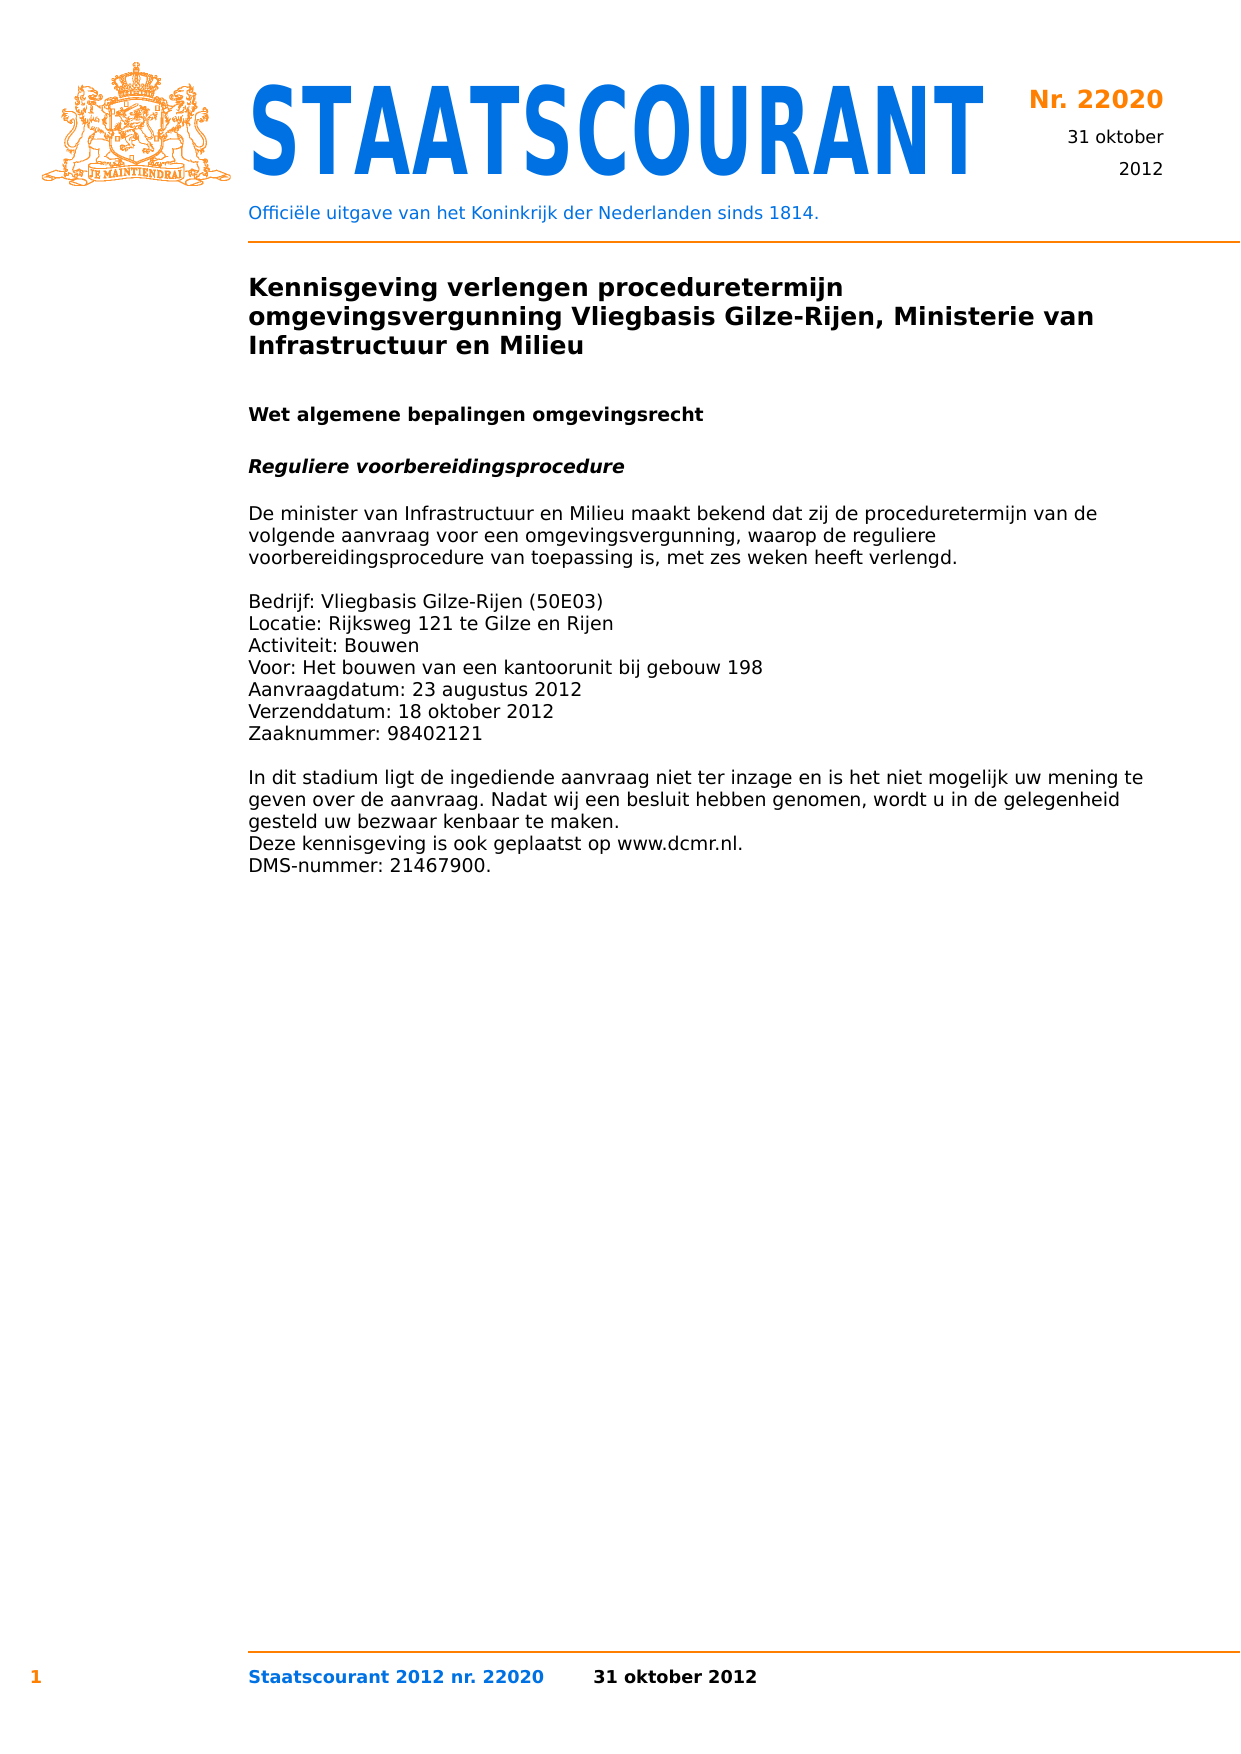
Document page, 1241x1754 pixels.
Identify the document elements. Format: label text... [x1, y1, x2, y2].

text De minister van Infrastructuur en Milieu maakt bekend dat zij de proceduretermijn van de volgende aanvraag voor een omgevingsvergunning, waarop de reguliere voorbereidingsprocedure van toepassing is, met zes weken heeft verlengd. [248, 503, 1163, 569]
text In dit stadium ligt de ingediende aanvraag niet ter inzage en is het niet mogelijk uw mening te geven over de aanvraag. Nadat wij een besluit hebben genomen, wordt u in de gelegenheid gesteld uw bezwaar kenbaar te maken. [248, 767, 1163, 833]
picture [41, 62, 231, 186]
subtitle Kennisgeving verlengen proceduretermijn omgevingsvergunning Vliegbasis Gilze-Rijen, Ministerie van Infrastructuur en Milieu [248, 273, 1163, 361]
subtitle Reguliere voorbereidingsprocedure [248, 456, 1163, 478]
text Aanvraagdatum: 23 augustus 2012 [248, 679, 1163, 701]
subtitle Wet algemene bepalingen omgevingsrecht [248, 404, 1163, 426]
table_header Nr. 22020 [998, 62, 1240, 121]
text Verzenddatum: 18 oktober 2012 [248, 701, 1163, 723]
table_header STAATSCOURANT [248, 62, 998, 203]
text Locatie: Rijksweg 121 te Gilze en Rijen [248, 613, 1163, 635]
table_header [25, 62, 248, 241]
text DMS-nummer: 21467900. [248, 855, 1163, 877]
text Bedrijf: Vliegbasis Gilze-Rijen (50E03) [248, 591, 1163, 613]
table_cell 2012 [998, 153, 1240, 203]
text Deze kennisgeving is ook geplaatst op www.dcmr.nl. [248, 833, 1163, 855]
text Activiteit: Bouwen [248, 635, 1163, 657]
table_cell 31 oktober [998, 121, 1240, 153]
text Voor: Het bouwen van een kantoorunit bij gebouw 198 [248, 657, 1163, 679]
table_cell Officiële uitgave van het Koninkrijk der Nederlanden sinds 1814. [248, 203, 1240, 241]
text Zaaknummer: 98402121 [248, 723, 1163, 745]
